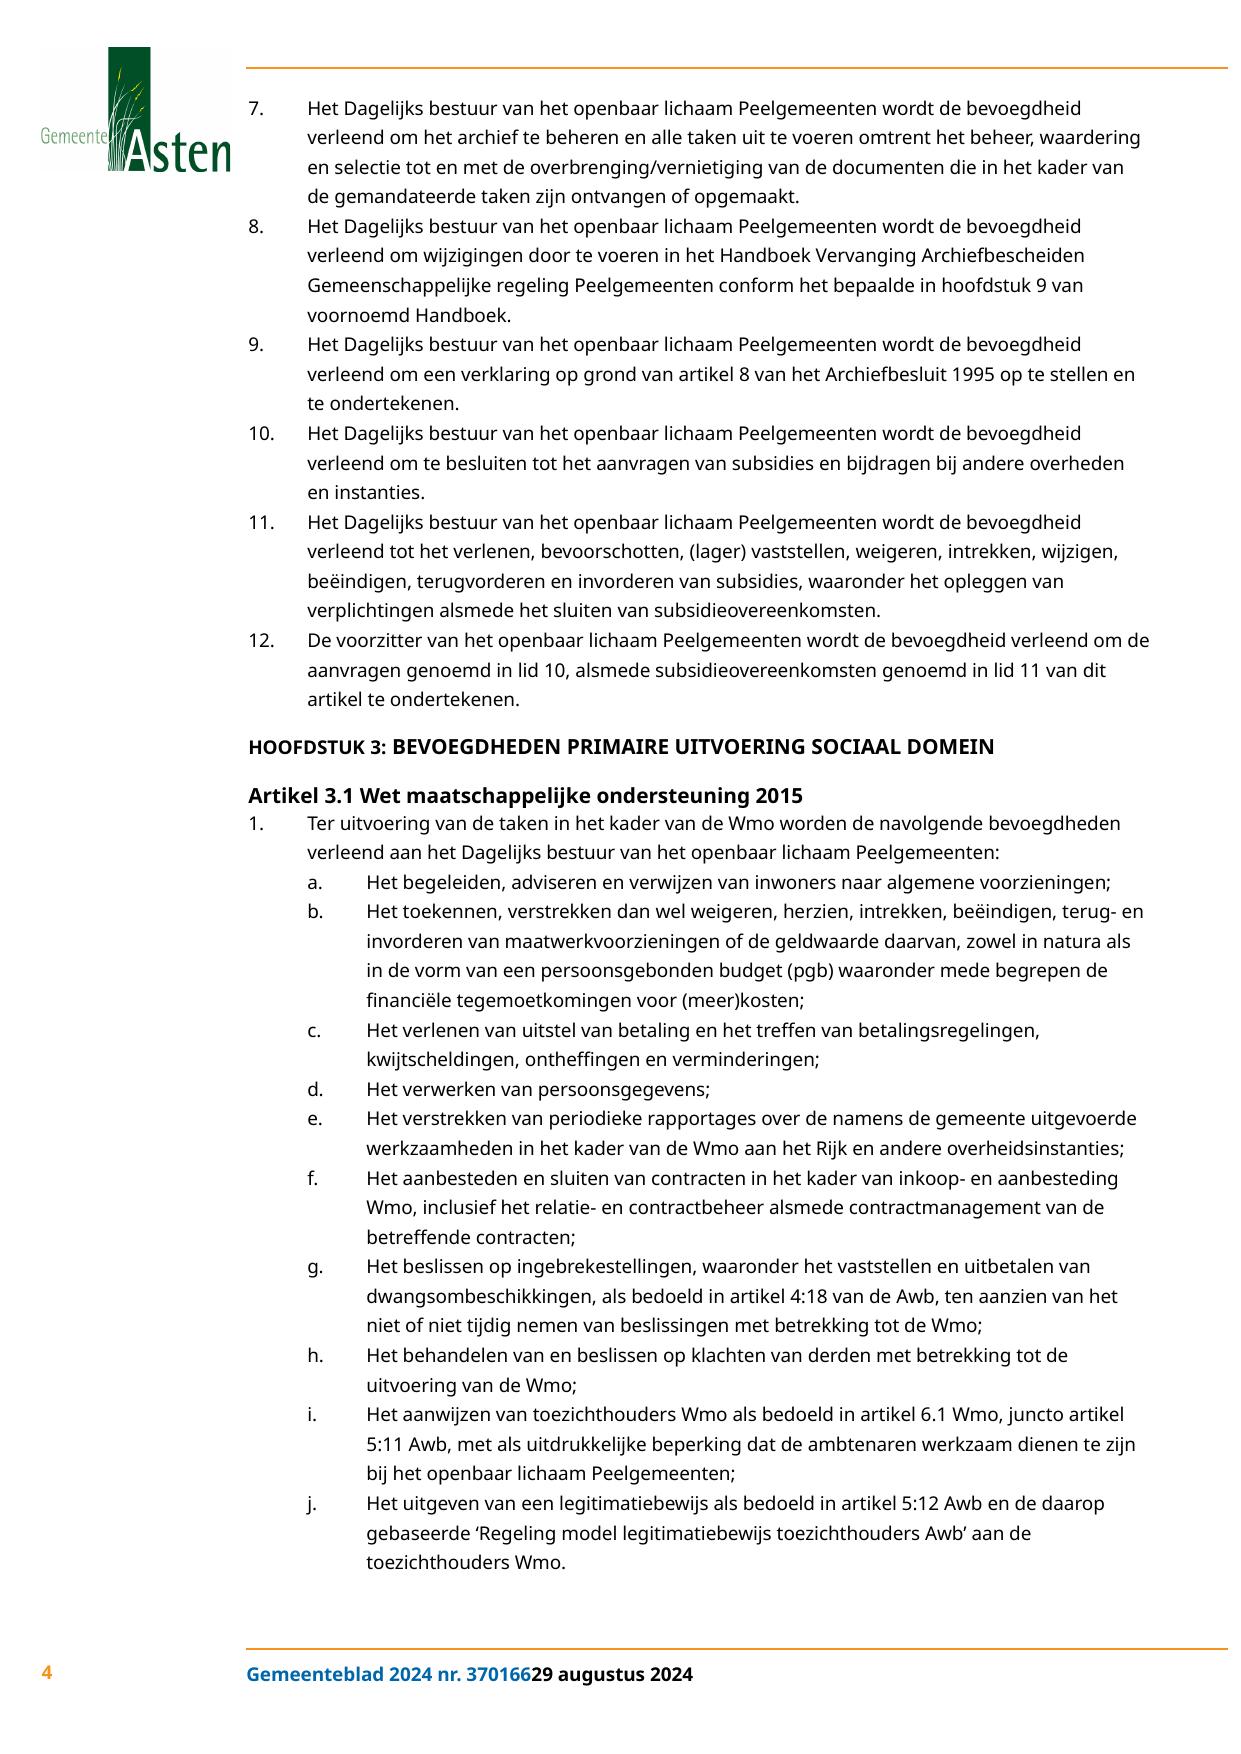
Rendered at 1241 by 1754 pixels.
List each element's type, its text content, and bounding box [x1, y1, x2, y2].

list Het aanbesteden en sluiten van contracten in het kader van inkoop- en aanbesteding Wmo, inclusief het relatie- en contractbeheer alsmede contractmanagement van de betreffende contracten; [307, 1165, 1152, 1250]
list Het Dagelijks bestuur van het openbaar lichaam Peelgemeenten wordt de bevoegdheid verleend tot het verlenen, bevoorschotten, (lager) vaststellen, weigeren, intrekken, wijzigen, beëindigen, terugvorderen en invorderen van subsidies, waaronder het opleggen van verplichtingen alsmede het sluiten van subsidieovereenkomsten. [248, 509, 1152, 623]
list Het verwerken van persoonsgegevens; [307, 1076, 1152, 1102]
list Het toekennen, verstrekken dan wel weigeren, herzien, intrekken, beëindigen, terug- en invorderen van maatwerkvoorzieningen of de geldwaarde daarvan, zowel in natura als in de vorm van een persoonsgebonden budget (pgb) waaronder mede begrepen de financiële tegemoetkomingen voor (meer)kosten; [307, 898, 1152, 1013]
text HOOFDSTUK 3: BEVOEGDHEDEN PRIMAIRE UITVOERING SOCIAAL DOMEIN [248, 732, 1152, 761]
list Het Dagelijks bestuur van het openbaar lichaam Peelgemeenten wordt de bevoegdheid verleend om een verklaring op grond van artikel 8 van het Archiefbesluit 1995 op te stellen en te ondertekenen. [248, 331, 1152, 416]
list Het uitgeven van een legitimatiebewijs als bedoeld in artikel 5:12 Awb en de daarop gebaseerde ‘Regeling model legitimatiebewijs toezichthouders Awb’ aan de toezichthouders Wmo. [307, 1490, 1152, 1575]
list Het behandelen van en beslissen op klachten van derden met betrekking tot de uitvoering van de Wmo; [307, 1342, 1152, 1398]
list Het begeleiden, adviseren en verwijzen van inwoners naar algemene voorzieningen; [307, 869, 1152, 895]
list Het verstrekken van periodieke rapportages over de namens de gemeente uitgevoerde werkzaamheden in het kader van de Wmo aan het Rijk en andere overheidsinstanties; [307, 1106, 1152, 1161]
list Het Dagelijks bestuur van het openbaar lichaam Peelgemeenten wordt de bevoegdheid verleend om te besluiten tot het aanvragen van subsidies en bijdragen bij andere overheden en instanties. [248, 420, 1152, 505]
list Het verlenen van uitstel van betaling en het treffen van betalingsregelingen, kwijtscheldingen, ontheffingen en verminderingen; [307, 1017, 1152, 1072]
list Het Dagelijks bestuur van het openbaar lichaam Peelgemeenten wordt de bevoegdheid verleend om het archief te beheren en alle taken uit te voeren omtrent het beheer, waardering en selectie tot en met de overbrenging/vernietiging van de documenten die in het kader van de gemandateerde taken zijn ontvangen of opgemaakt. [248, 95, 1152, 209]
list De voorzitter van het openbaar lichaam Peelgemeenten wordt de bevoegdheid verleend om de aanvragen genoemd in lid 10, alsmede subsidieovereenkomsten genoemd in lid 11 van dit artikel te ondertekenen. [248, 627, 1152, 712]
list Het beslissen op ingebrekestellingen, waaronder het vaststellen en uitbetalen van dwangsombeschikkingen, als bedoeld in artikel 4:18 van de Awb, ten aanzien van het niet of niet tijdig nemen van beslissingen met betrekking tot de Wmo; [307, 1253, 1152, 1338]
text Artikel 3.1 Wet maatschappelijke ondersteuning 2015 [248, 781, 1152, 810]
list Het aanwijzen van toezichthouders Wmo als bedoeld in artikel 6.1 Wmo, juncto artikel 5:11 Awb, met als uitdrukkelijke beperking dat de ambtenaren werkzaam dienen te zijn bij het openbaar lichaam Peelgemeenten; [307, 1401, 1152, 1486]
picture [41, 47, 231, 172]
list Ter uitvoering van de taken in het kader van de Wmo worden de navolgende bevoegdheden verleend aan het Dagelijks bestuur van het openbaar lichaam Peelgemeenten: [248, 810, 1152, 865]
list Het Dagelijks bestuur van het openbaar lichaam Peelgemeenten wordt de bevoegdheid verleend om wijzigingen door te voeren in het Handboek Vervanging Archiefbescheiden Gemeenschappelijke regeling Peelgemeenten conform het bepaalde in hoofdstuk 9 van voornoemd Handboek. [248, 213, 1152, 328]
